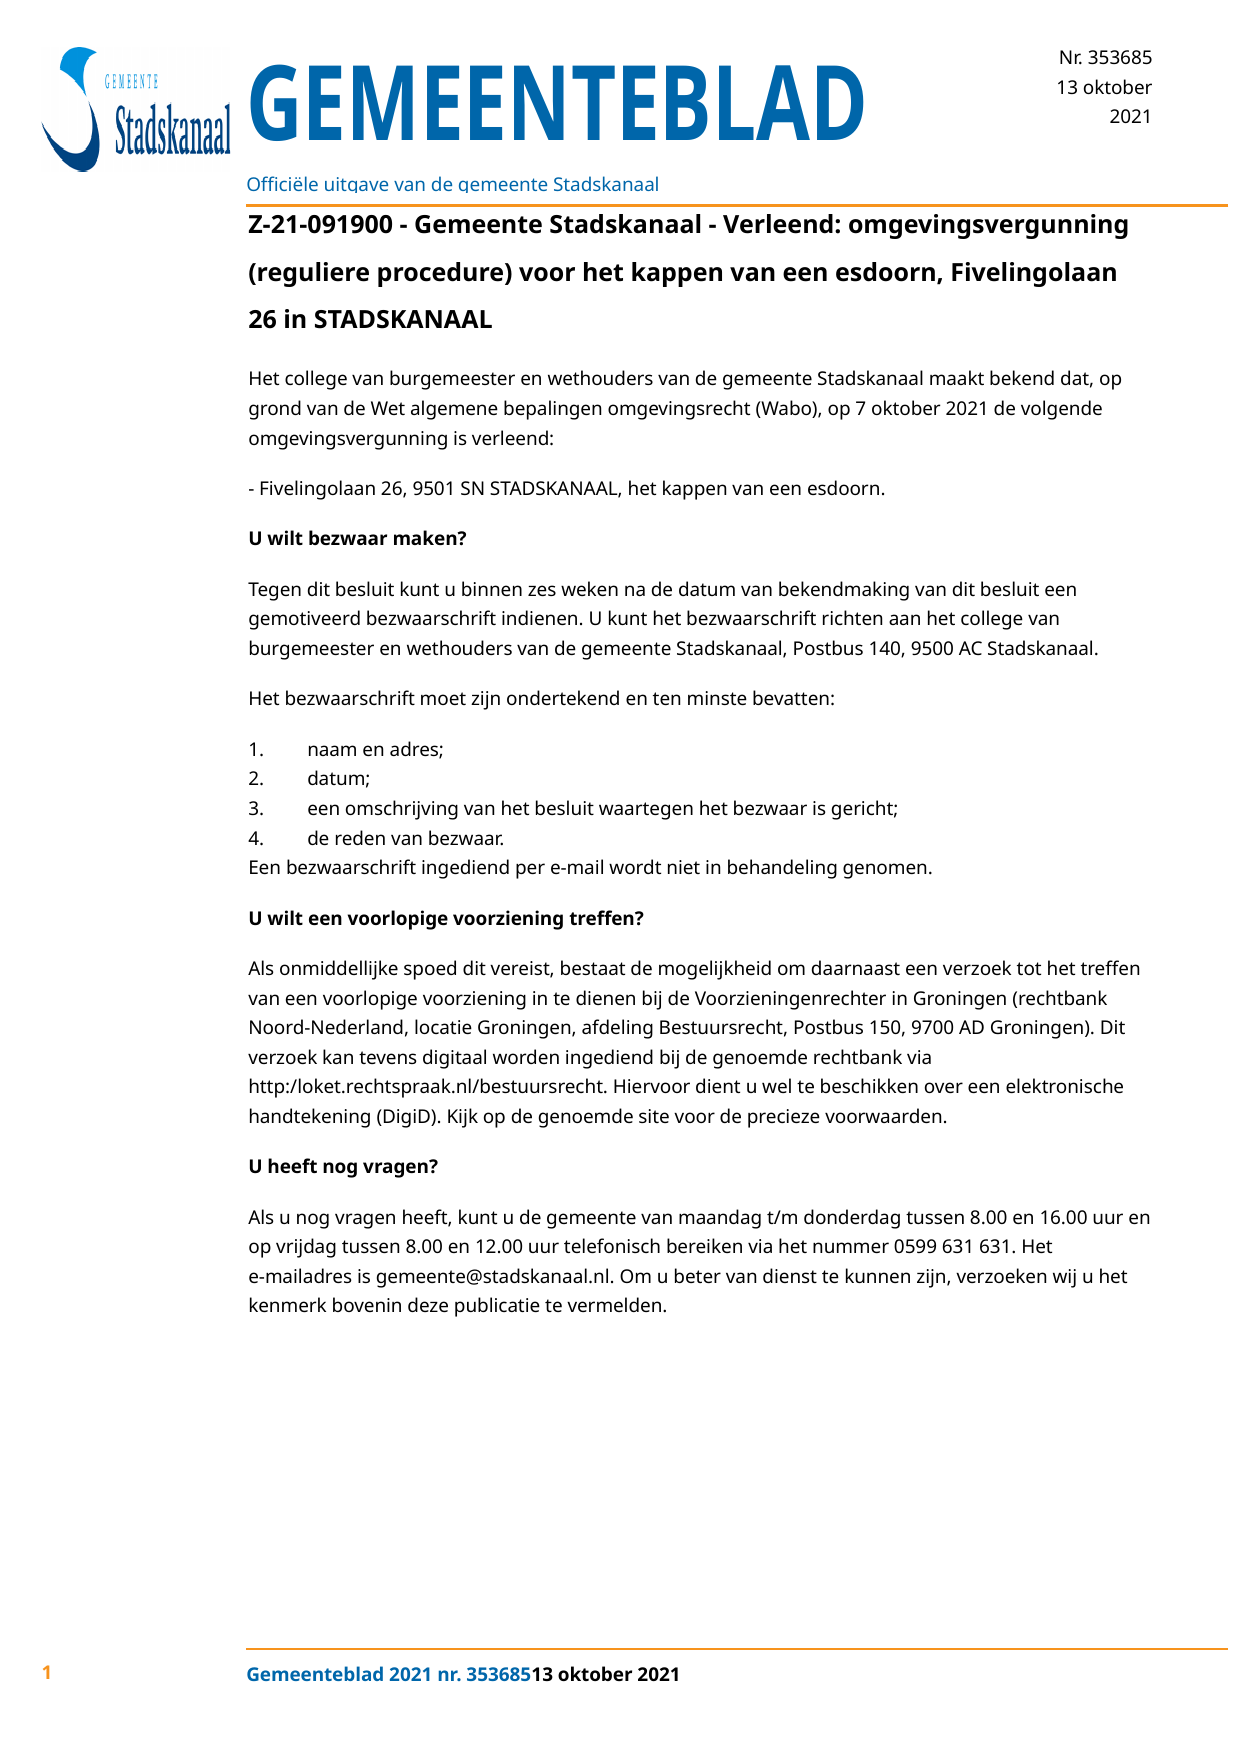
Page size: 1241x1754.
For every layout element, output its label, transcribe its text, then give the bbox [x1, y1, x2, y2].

text - Fivelingolaan 26, 9501 SN STADSKANAAL, het kappen van een esdoorn. [248, 475, 1152, 501]
text Het college van burgemeester en wethouders van de gemeente Stadskanaal maakt bekend dat, op grond van de Wet algemene bepalingen omgevingsrecht (Wabo), op 7 oktober 2021 de volgende omgevingsvergunning is verleend: [248, 366, 1152, 450]
list datum; [248, 766, 1152, 791]
text Z-21-091900 - Gemeente Stadskanaal - Verleend: omgevingsvergunning (reguliere procedure) voor het kappen van een esdoorn, Fivelingolaan 26 in STADSKANAAL [248, 207, 1152, 336]
text Tegen dit besluit kunt u binnen zes weken na de datum van bekendmaking van dit besluit een gemotiveerd bezwaarschrift indienen. U kunt het bezwaarschrift richten aan het college van burgemeester en wethouders van de gemeente Stadskanaal, Postbus 140, 9500 AC Stadskanaal. [248, 576, 1152, 661]
text U wilt een voorlopige voorziening treffen? [248, 905, 1152, 930]
text Als onmiddellijke spoed dit vereist, bestaat de mogelijkheid om daarnaast een verzoek tot het treffen van een voorlopige voorziening in te dienen bij de Voorzieningenrechter in Groningen (rechtbank Noord-Nederland, locatie Groningen, afdeling Bestuursrecht, Postbus 150, 9700 AD Groningen). Dit verzoek kan tevens digitaal worden ingediend bij de genoemde rechtbank via http:/loket.rechtspraak.nl/bestuursrecht. Hiervoor dient u wel te beschikken over een elektronische handtekening (DigiD). Kijk op de genoemde site voor de precieze voorwaarden. [248, 955, 1152, 1129]
text U wilt bezwaar maken? [248, 526, 1152, 551]
text U heeft nog vragen? [248, 1153, 1152, 1179]
picture [41, 47, 231, 172]
list een omschrijving van het besluit waartegen het bezwaar is gericht; [248, 795, 1152, 821]
text Als u nog vragen heeft, kunt u de gemeente van maandag t/m donderdag tussen 8.00 en 16.00 uur en op vrijdag tussen 8.00 en 12.00 uur telefonisch bereiken via het nummer 0599 631 631. Het e‑mailadres is gemeente@stadskanaal.nl. Om u beter van dienst te kunnen zijn, verzoeken wij u het kenmerk bovenin deze publicatie te vermelden. [248, 1204, 1152, 1318]
list de reden van bezwaar. [248, 825, 1152, 850]
list naam en adres; [248, 736, 1152, 762]
text Het bezwaarschrift moet zijn ondertekend en ten minste bevatten: [248, 686, 1152, 711]
text Een bezwaarschrift ingediend per e-mail wordt niet in behandeling genomen. [248, 854, 1152, 880]
